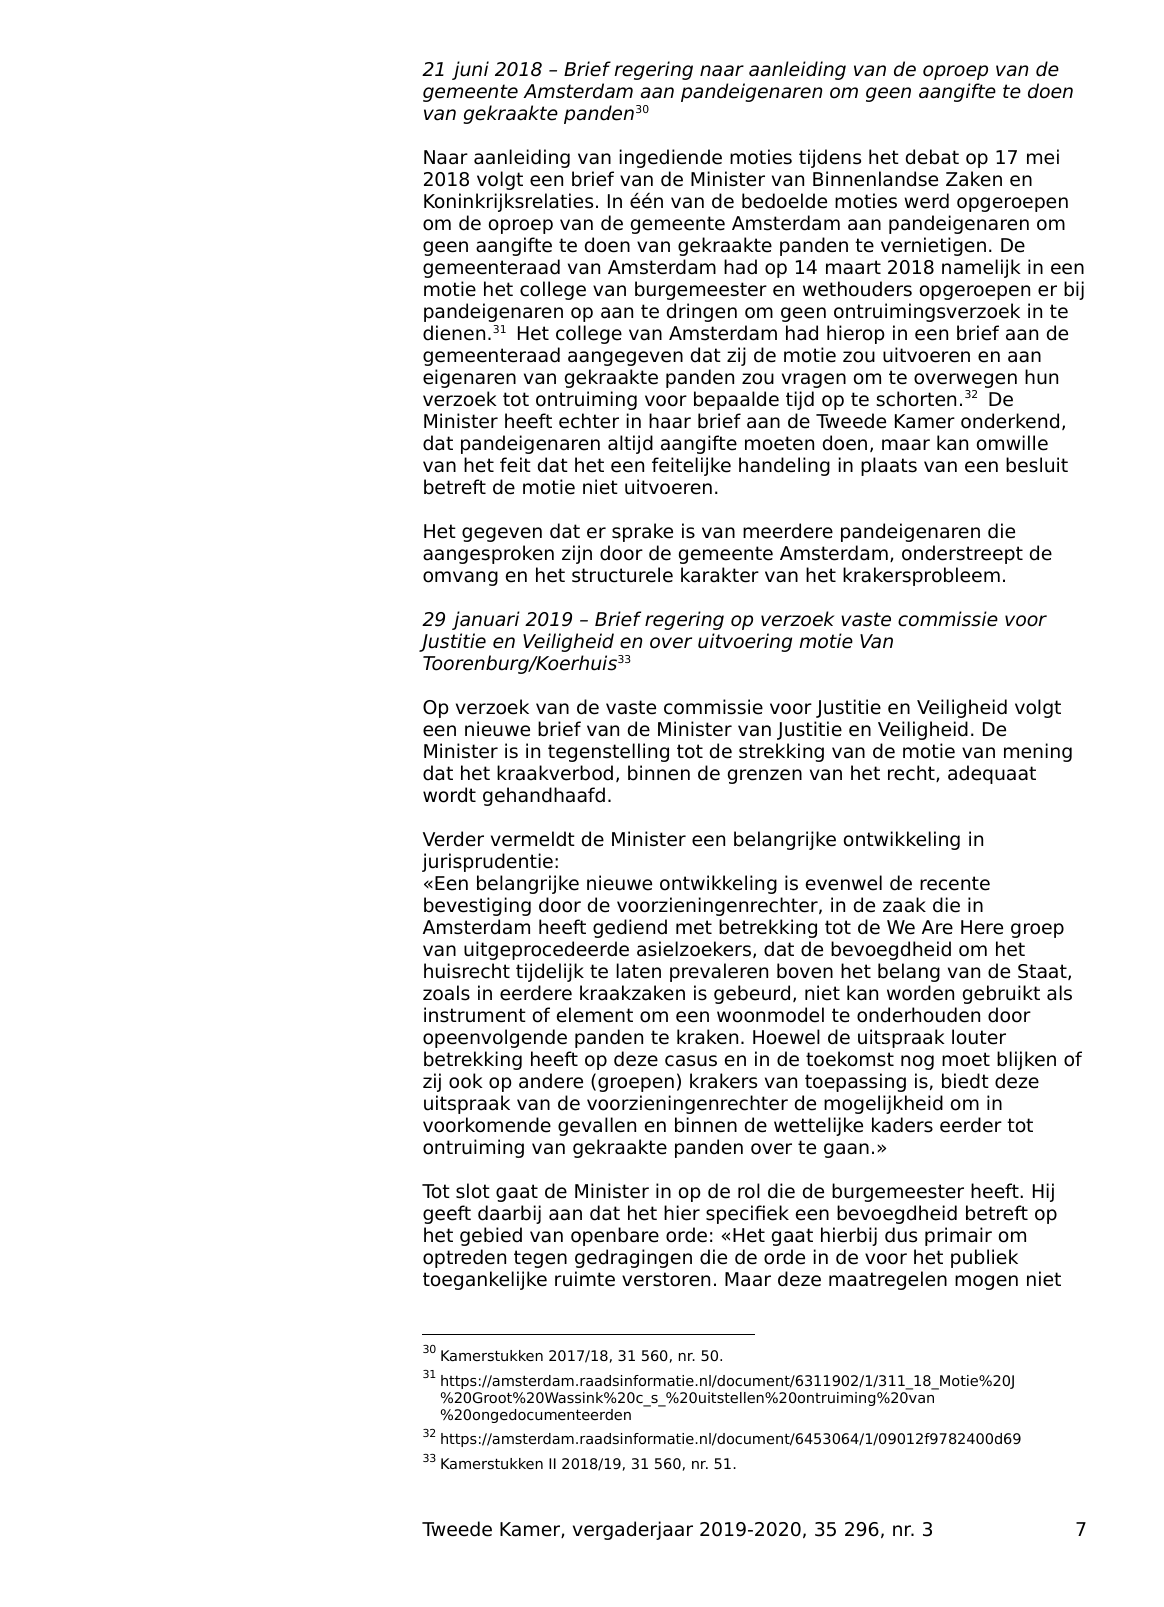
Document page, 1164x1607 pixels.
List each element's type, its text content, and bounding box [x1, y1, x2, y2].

text https://amsterdam.raadsinformatie.nl/document/6311902/1/311_18_Motie%20J%20Groot%20Wassink%20c_s_%20uitstellen%20ontruiming%20van%20ongedocumenteerden [422, 1368, 1087, 1424]
text Het gegeven dat er sprake is van meerdere pandeigenaren die aangesproken zijn door de gemeente Amsterdam, onderstreept de omvang en het structurele karakter van het krakersprobleem. [422, 521, 1087, 587]
text 29 januari 2019 – Brief regering op verzoek vaste commissie voor Justitie en Veiligheid en over uitvoering motie Van Toorenburg/Koerhuis [422, 609, 1087, 675]
text Tot slot gaat de Minister in op de rol die de burgemeester heeft. Hij geeft daarbij aan dat het hier specifiek een bevoegdheid betreft op het gebied van openbare orde: «Het gaat hierbij dus primair om optreden tegen gedragingen die de orde in de voor het publiek toegankelijke ruimte verstoren. Maar deze maatregelen mogen niet [422, 1181, 1087, 1291]
text https://amsterdam.raadsinformatie.nl/document/6453064/1/09012f9782400d69 [422, 1427, 1087, 1449]
text Verder vermeldt de Minister een belangrijke ontwikkeling in jurisprudentie: [422, 829, 1087, 873]
text Kamerstukken II 2018/19, 31 560, nr. 51. [422, 1452, 1087, 1474]
text 21 juni 2018 – Brief regering naar aanleiding van de oproep van de gemeente Amsterdam aan pandeigenaren om geen aangifte te doen van gekraakte panden [422, 59, 1087, 125]
text Op verzoek van de vaste commissie voor Justitie en Veiligheid volgt een nieuwe brief van de Minister van Justitie en Veiligheid. De Minister is in tegenstelling tot de strekking van de motie van mening dat het kraakverbod, binnen de grenzen van het recht, adequaat wordt gehandhaafd. [422, 697, 1087, 807]
text Kamerstukken 2017/18, 31 560, nr. 50. [422, 1343, 1087, 1366]
text Naar aanleiding van ingediende moties tijdens het debat op 17 mei 2018 volgt een brief van de Minister van Binnenlandse Zaken en Koninkrijksrelaties. In één van de bedoelde moties werd opgeroepen om de oproep van de gemeente Amsterdam aan pandeigenaren om geen aangifte te doen van gekraakte panden te vernietigen. De gemeenteraad van Amsterdam had op 14 maart 2018 namelijk in een motie het college van burgemeester en wethouders opgeroepen er bij pandeigenaren op aan te dringen om geen ontruimingsverzoek in te dienen. Het college van Amsterdam had hierop in een brief aan de gemeenteraad aangegeven dat zij de motie zou uitvoeren en aan eigenaren van gekraakte panden zou vragen om te overwegen hun verzoek tot ontruiming voor bepaalde tijd op te schorten. De Minister heeft echter in haar brief aan de Tweede Kamer onderkend, dat pandeigenaren altijd aangifte moeten doen, maar kan omwille van het feit dat het een feitelijke handeling in plaats van een besluit betreft de motie niet uitvoeren. [422, 147, 1087, 499]
text «Een belangrijke nieuwe ontwikkeling is evenwel de recente bevestiging door de voorzieningenrechter, in de zaak die in Amsterdam heeft gediend met betrekking tot de We Are Here groep van uitgeprocedeerde asielzoekers, dat de bevoegdheid om het huisrecht tijdelijk te laten prevaleren boven het belang van de Staat, zoals in eerdere kraakzaken is gebeurd, niet kan worden gebruikt als instrument of element om een woonmodel te onderhouden door opeenvolgende panden te kraken. Hoewel de uitspraak louter betrekking heeft op deze casus en in de toekomst nog moet blijken of zij ook op andere (groepen) krakers van toepassing is, biedt deze uitspraak van de voorzieningenrechter de mogelijkheid om in voorkomende gevallen en binnen de wettelijke kaders eerder tot ontruiming van gekraakte panden over te gaan.» [422, 873, 1087, 1159]
